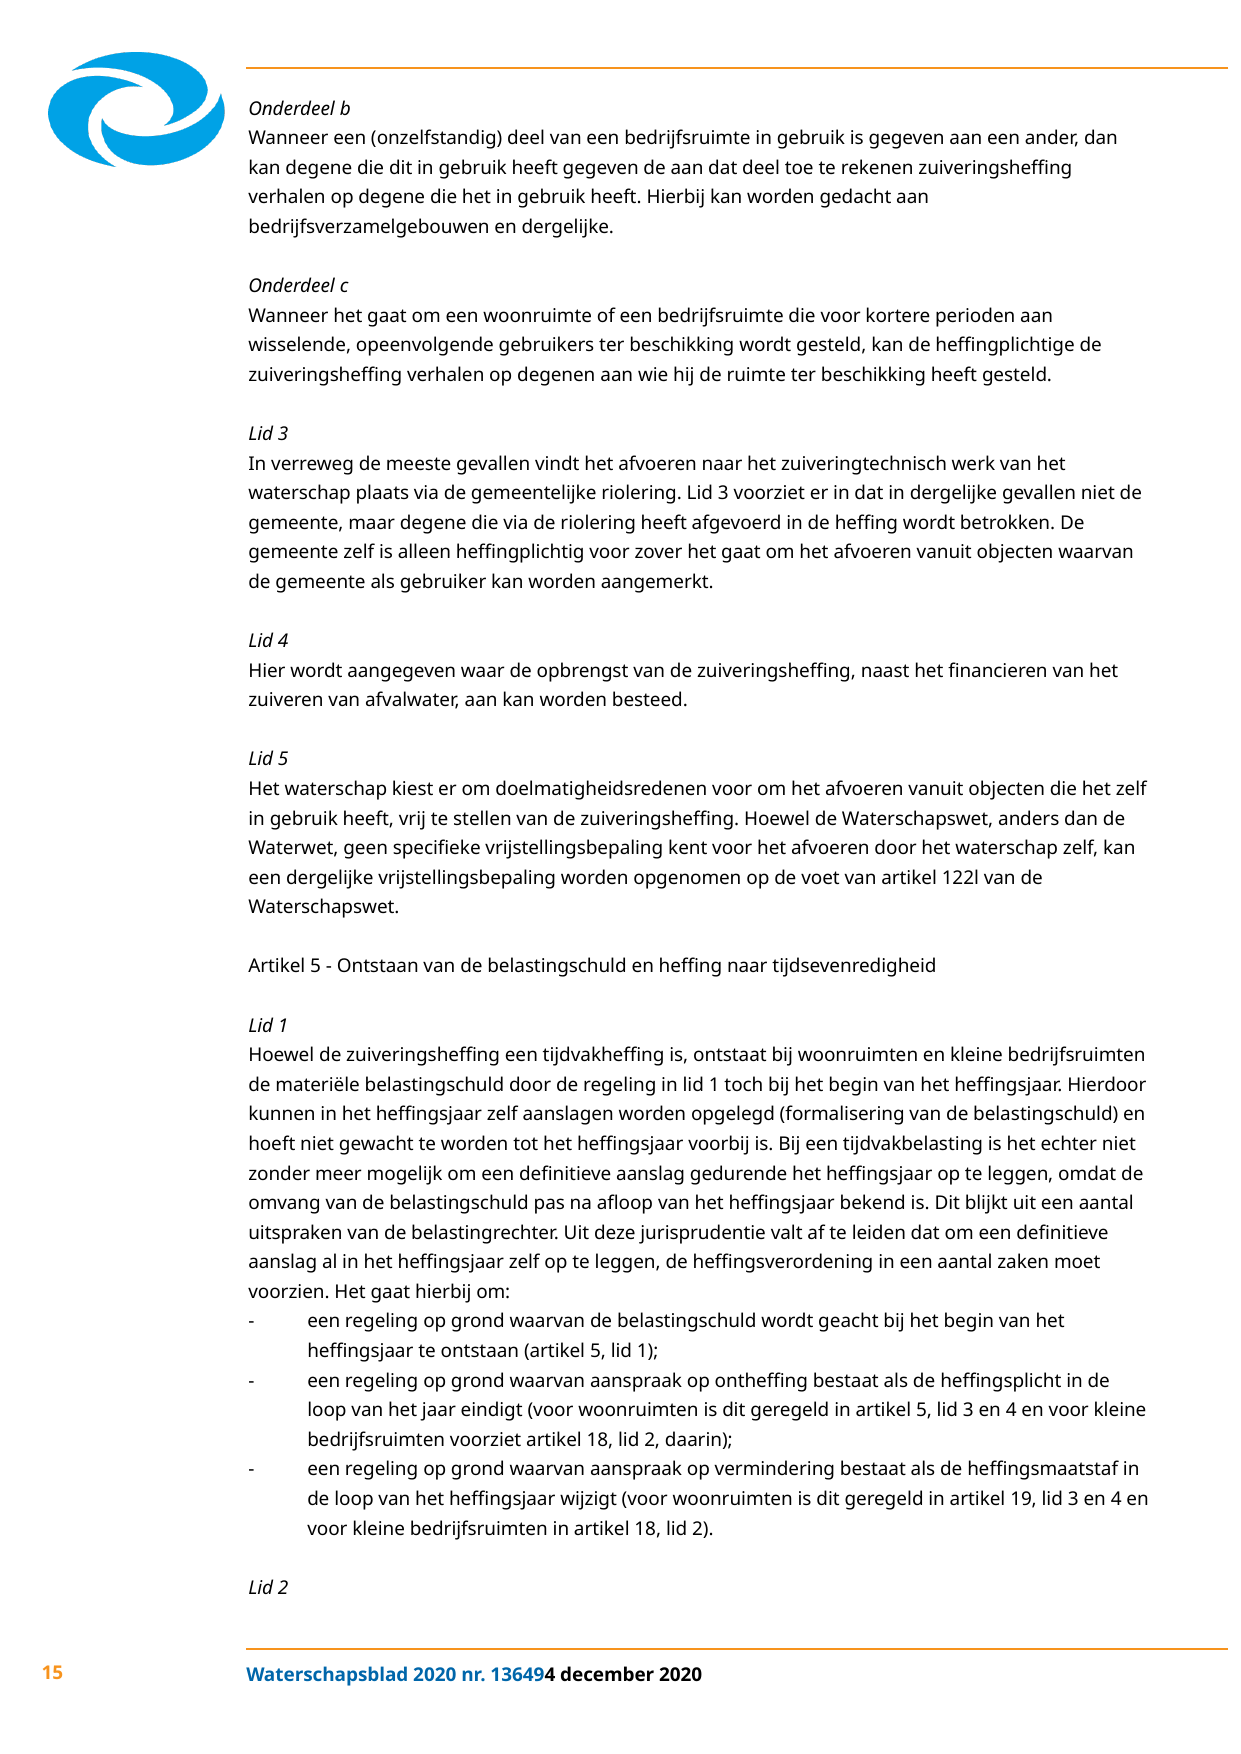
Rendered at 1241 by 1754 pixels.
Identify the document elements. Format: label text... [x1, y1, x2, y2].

text Onderdeel b [248, 95, 1152, 121]
text Onderdeel c [248, 272, 1152, 298]
text Lid 3 [248, 420, 1152, 446]
text Lid 5 [248, 746, 1152, 771]
list een regeling op grond waarvan aanspraak op vermindering bestaat als de heffingsmaatstaf in de loop van het heffingsjaar wijzigt (voor woonruimten is dit geregeld in artikel 19, lid 3 en 4 en voor kleine bedrijfsruimten in artikel 18, lid 2). [248, 1456, 1152, 1541]
list een regeling op grond waarvan aanspraak op ontheffing bestaat als de heffingsplicht in de loop van het jaar eindigt (voor woonruimten is dit geregeld in artikel 5, lid 3 en 4 en voor kleine bedrijfsruimten voorziet artikel 18, lid 2, daarin); [248, 1367, 1152, 1452]
text Hier wordt aangegeven waar de opbrengst van de zuiveringsheffing, naast het financieren van het zuiveren van afvalwater, aan kan worden besteed. [248, 657, 1152, 712]
text Wanneer een (onzelfstandig) deel van een bedrijfsruimte in gebruik is gegeven aan een ander, dan kan degene die dit in gebruik heeft gegeven de aan dat deel toe te rekenen zuiveringsheffing verhalen op degene die het in gebruik heeft. Hierbij kan worden gedacht aan bedrijfsverzamelgebouwen en dergelijke. [248, 124, 1152, 239]
text Artikel 5 - Ontstaan van de belastingschuld en heffing naar tijdsevenredigheid [248, 953, 1152, 978]
text Lid 2 [248, 1574, 1152, 1600]
picture [41, 47, 231, 172]
text Het waterschap kiest er om doelmatigheidsredenen voor om het afvoeren vanuit objecten die het zelf in gebruik heeft, vrij te stellen van de zuiveringsheffing. Hoewel de Waterschapswet, anders dan de Waterwet, geen specifieke vrijstellingsbepaling kent voor het afvoeren door het waterschap zelf, kan een dergelijke vrijstellingsbepaling worden opgenomen op de voet van artikel 122l van de Waterschapswet. [248, 775, 1152, 919]
text Wanneer het gaat om een woonruimte of een bedrijfsruimte die voor kortere perioden aan wisselende, opeenvolgende gebruikers ter beschikking wordt gesteld, kan de heffingplichtige de zuiveringsheffing verhalen op degenen aan wie hij de ruimte ter beschikking heeft gesteld. [248, 302, 1152, 387]
text Lid 1 [248, 1012, 1152, 1038]
text In verreweg de meeste gevallen vindt het afvoeren naar het zuiveringtechnisch werk van het waterschap plaats via de gemeentelijke riolering. Lid 3 voorziet er in dat in dergelijke gevallen niet de gemeente, maar degene die via de riolering heeft afgevoerd in de heffing wordt betrokken. De gemeente zelf is alleen heffingplichtig voor zover het gaat om het afvoeren vanuit objecten waarvan de gemeente als gebruiker kan worden aangemerkt. [248, 450, 1152, 594]
text Lid 4 [248, 627, 1152, 653]
list een regeling op grond waarvan de belastingschuld wordt geacht bij het begin van het heffingsjaar te ontstaan (artikel 5, lid 1); [248, 1308, 1152, 1363]
text Hoewel de zuiveringsheffing een tijdvakheffing is, ontstaat bij woonruimten en kleine bedrijfsruimten de materiële belastingschuld door de regeling in lid 1 toch bij het begin van het heffingsjaar. Hierdoor kunnen in het heffingsjaar zelf aanslagen worden opgelegd (formalisering van de belastingschuld) en hoeft niet gewacht te worden tot het heffingsjaar voorbij is. Bij een tijdvakbelasting is het echter niet zonder meer mogelijk om een definitieve aanslag gedurende het heffingsjaar op te leggen, omdat de omvang van de belastingschuld pas na afloop van het heffingsjaar bekend is. Dit blijkt uit een aantal uitspraken van de belastingrechter. Uit deze jurisprudentie valt af te leiden dat om een definitieve aanslag al in het heffingsjaar zelf op te leggen, de heffingsverordening in een aantal zaken moet voorzien. Het gaat hierbij om: [248, 1041, 1152, 1304]
